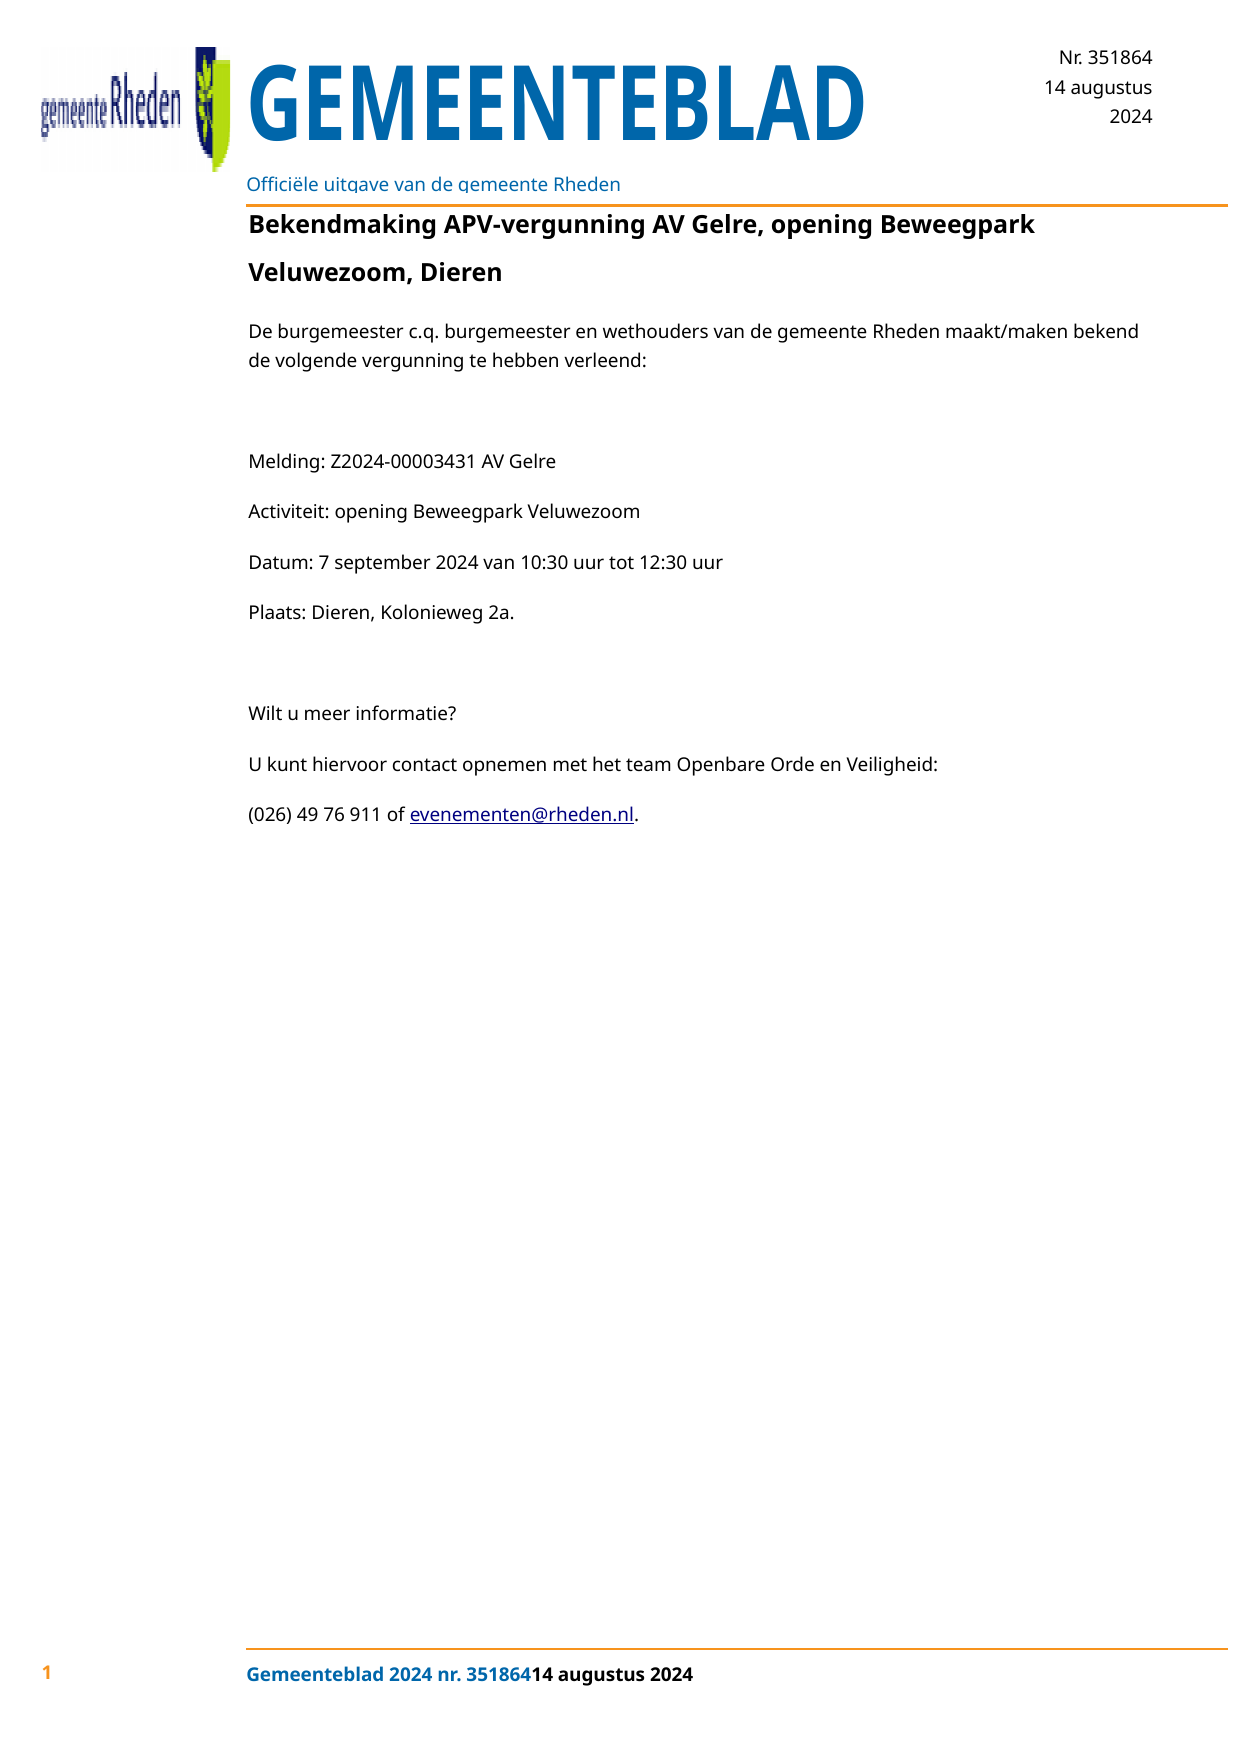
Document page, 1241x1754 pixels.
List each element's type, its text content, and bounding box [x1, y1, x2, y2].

picture [41, 47, 231, 172]
text U kunt hiervoor contact opnemen met het team Openbare Orde en Veiligheid: [248, 751, 1152, 777]
text Melding: Z2024-00003431 AV Gelre [248, 448, 1152, 474]
text Datum: 7 september 2024 van 10:30 uur tot 12:30 uur [248, 549, 1152, 575]
text Activiteit: opening Beweegpark Veluwezoom [248, 499, 1152, 524]
text Bekendmaking APV-vergunning AV Gelre, opening Beweegpark Veluwezoom, Dieren [248, 207, 1152, 288]
text De burgemeester c.q. burgemeester en wethouders van de gemeente Rheden maakt/maken bekend de volgende vergunning te hebben verleend: [248, 318, 1152, 373]
text Plaats: Dieren, Kolonieweg 2a. [248, 599, 1152, 625]
text (026) 49 76 911 of evenementen@rheden.nl. [248, 801, 1152, 827]
text Wilt u meer informatie? [248, 700, 1152, 726]
